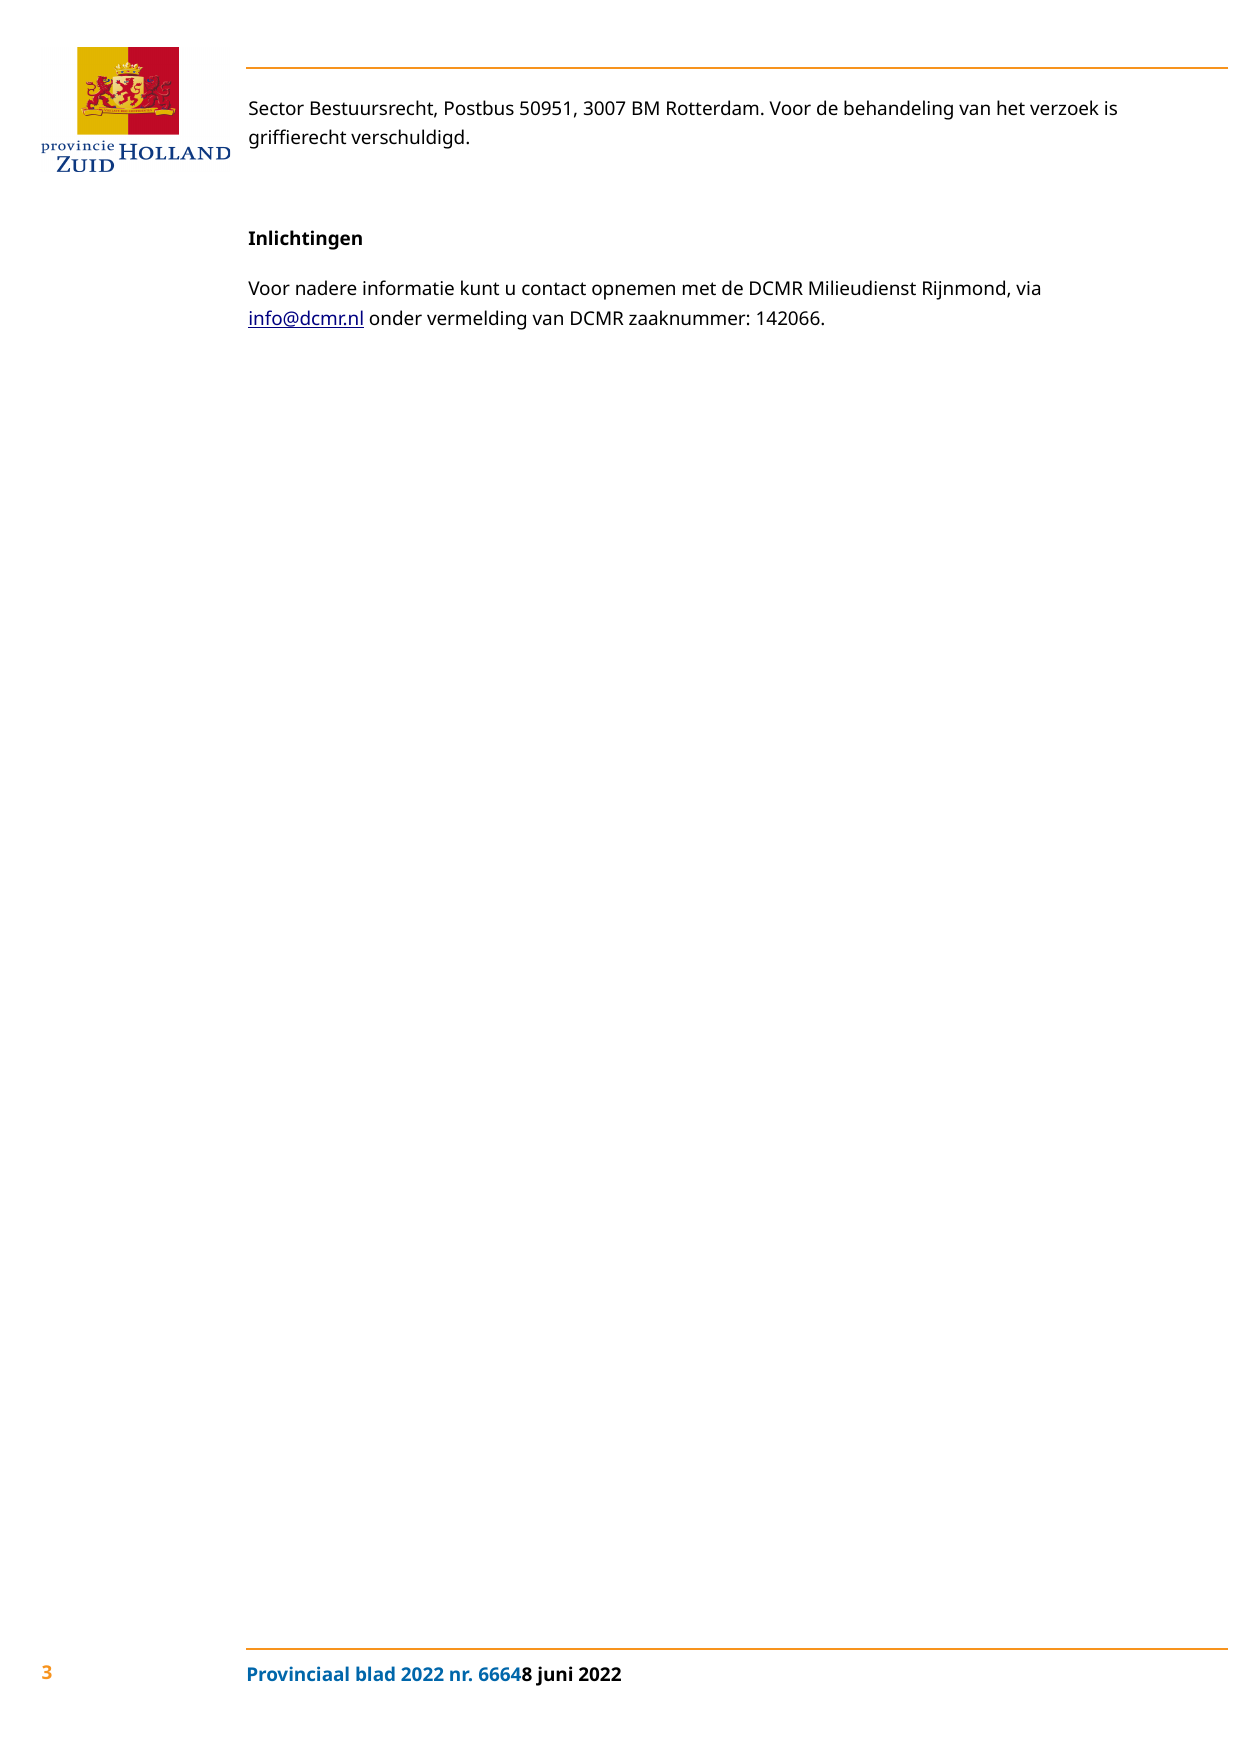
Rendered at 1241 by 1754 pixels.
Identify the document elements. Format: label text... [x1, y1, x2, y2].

text Voor nadere informatie kunt u contact opnemen met de DCMR Milieudienst Rijnmond, via info@dcmr.nl onder vermelding van DCMR zaaknummer: 142066. [248, 276, 1152, 331]
text Inlichtingen [248, 225, 1152, 251]
text Sector Bestuursrecht, Postbus 50951, 3007 BM Rotterdam. Voor de behandeling van het verzoek is griffierecht verschuldigd. [248, 95, 1152, 150]
picture [41, 47, 231, 172]
